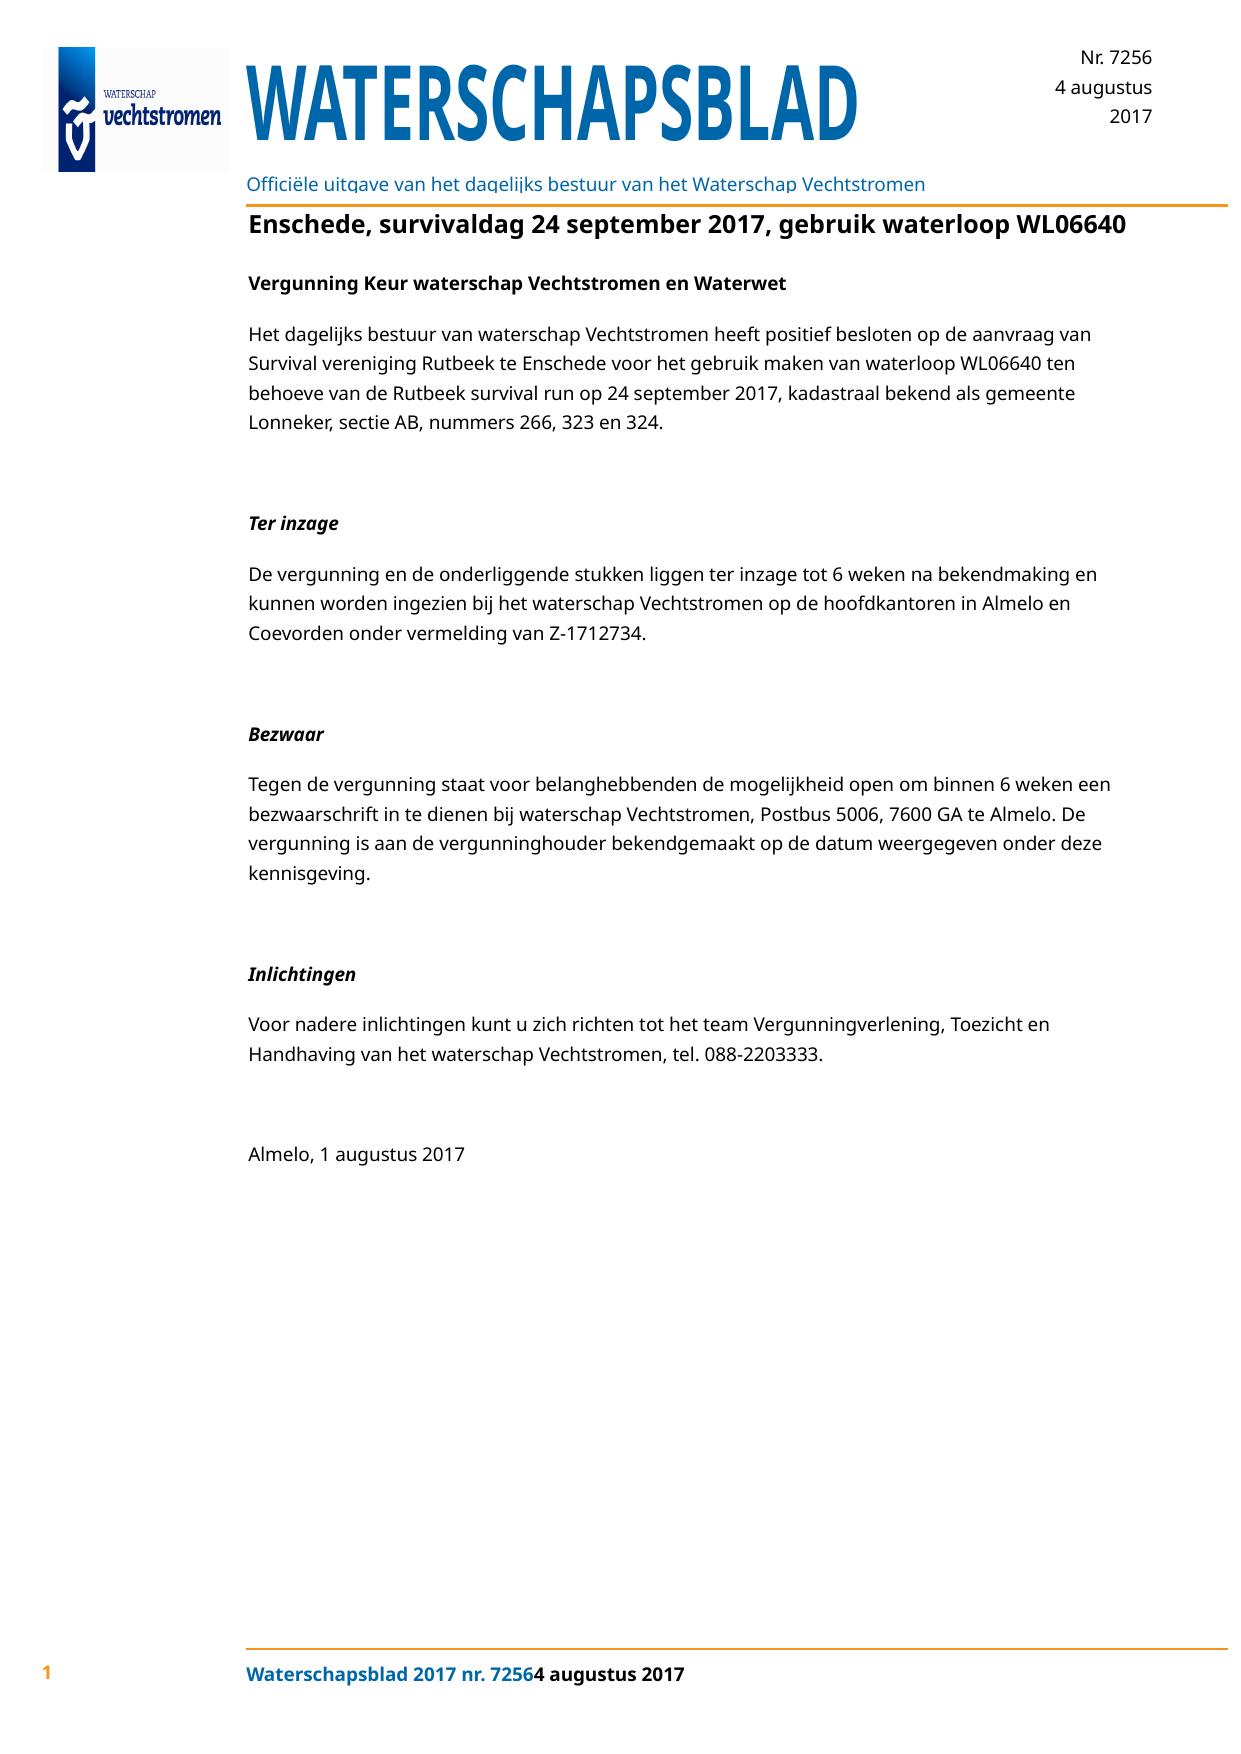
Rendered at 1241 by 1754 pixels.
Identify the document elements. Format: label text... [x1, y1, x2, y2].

text Inlichtingen [248, 961, 1152, 986]
text Tegen de vergunning staat voor belanghebbenden de mogelijkheid open om binnen 6 weken een bezwaarschrift in te dienen bij waterschap Vechtstromen, Postbus 5006, 7600 GA te Almelo. De vergunning is aan de vergunninghouder bekendgemaakt op de datum weergegeven onder deze kennisgeving. [248, 771, 1152, 886]
text Het dagelijks bestuur van waterschap Vechtstromen heeft positief besloten op de aanvraag van Survival vereniging Rutbeek te Enschede voor het gebruik maken van waterloop WL06640 ten behoeve van de Rutbeek survival run op 24 september 2017, kadastraal bekend als gemeente Lonneker, sectie AB, nummers 266, 323 en 324. [248, 321, 1152, 435]
text Almelo, 1 augustus 2017 [248, 1142, 1152, 1167]
text Vergunning Keur waterschap Vechtstromen en Waterwet [248, 270, 1152, 296]
text Bezwaar [248, 721, 1152, 746]
text Voor nadere inlichtingen kunt u zich richten tot het team Vergunningverlening, Toezicht en Handhaving van het waterschap Vechtstromen, tel. 088-2203333. [248, 1011, 1152, 1066]
text Enschede, survivaldag 24 september 2017, gebruik waterloop WL06640 [248, 207, 1152, 241]
text Ter inzage [248, 510, 1152, 536]
picture [41, 47, 231, 172]
text De vergunning en de onderliggende stukken liggen ter inzage tot 6 weken na bekendmaking en kunnen worden ingezien bij het waterschap Vechtstromen op de hoofdkantoren in Almelo en Coevorden onder vermelding van Z-1712734. [248, 561, 1152, 646]
